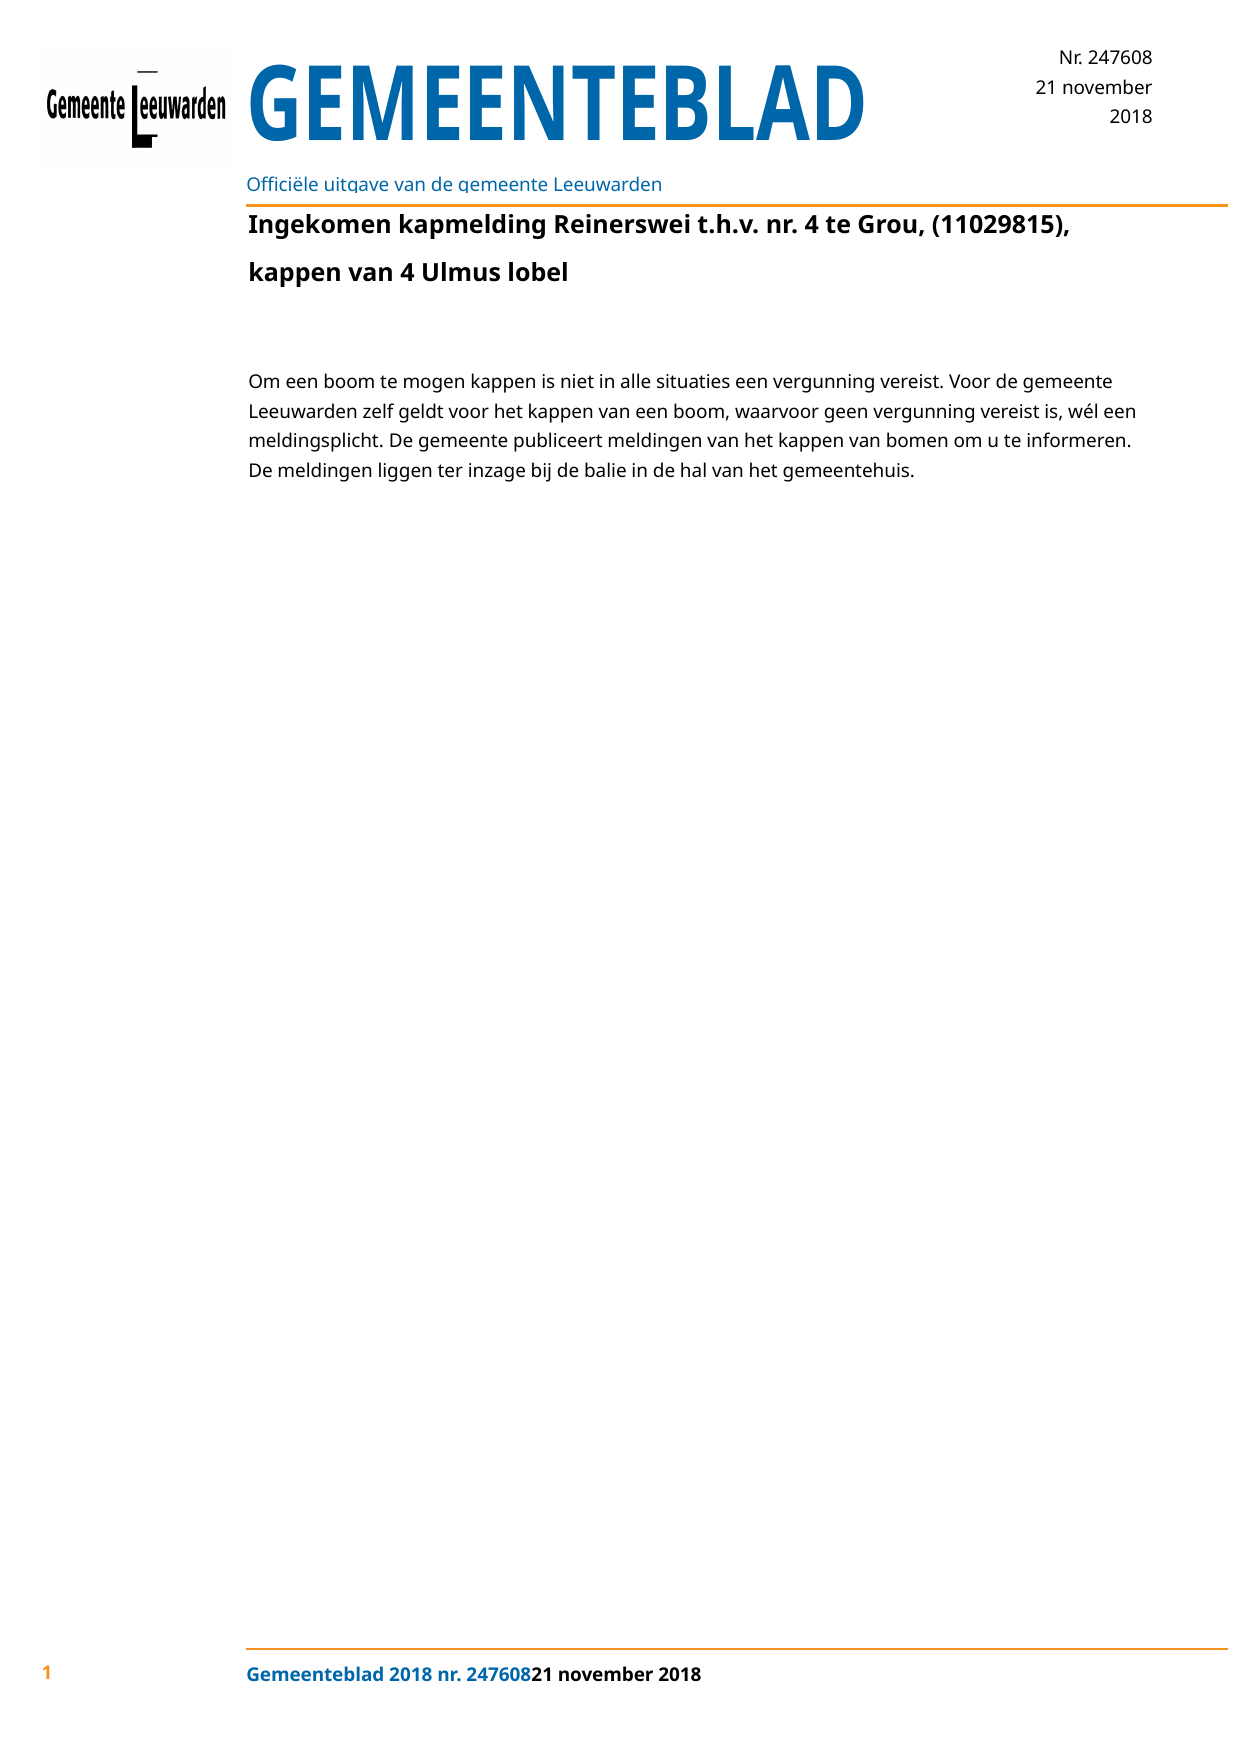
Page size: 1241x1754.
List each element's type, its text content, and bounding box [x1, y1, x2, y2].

picture [41, 47, 231, 172]
text Om een boom te mogen kappen is niet in alle situaties een vergunning vereist. Voor de gemeente Leeuwarden zelf geldt voor het kappen van een boom, waarvoor geen vergunning vereist is, wél een meldingsplicht. De gemeente publiceert meldingen van het kappen van bomen om u te informeren. De meldingen liggen ter inzage bij de balie in de hal van het gemeentehuis. [248, 368, 1152, 483]
text Ingekomen kapmelding Reinerswei t.h.v. nr. 4 te Grou, (11029815), kappen van 4 Ulmus lobel [248, 207, 1152, 288]
